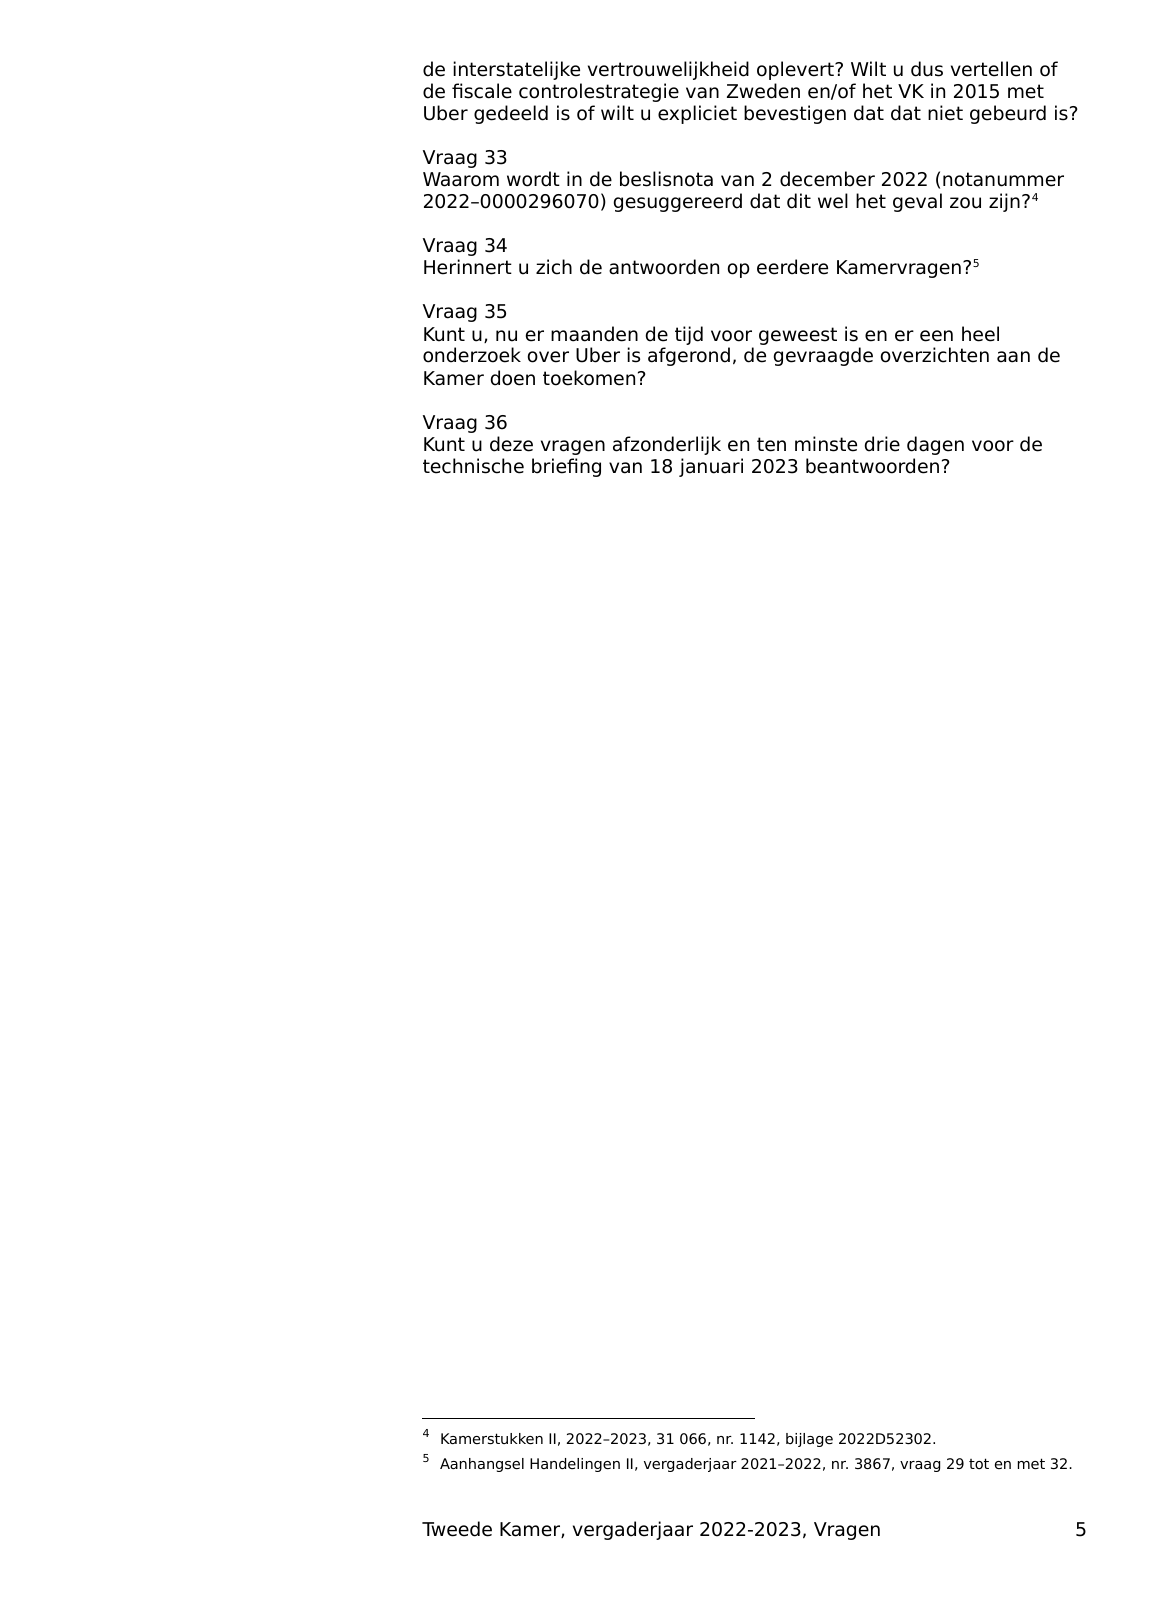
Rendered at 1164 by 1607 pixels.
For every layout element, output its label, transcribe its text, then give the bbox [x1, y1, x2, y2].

text Herinnert u zich de antwoorden op eerdere Kamervragen? [422, 257, 1087, 279]
text Aanhangsel Handelingen II, vergaderjaar 2021–2022, nr. 3867, vraag 29 tot en met 32. [422, 1452, 1087, 1474]
text Kamerstukken II, 2022–2023, 31 066, nr. 1142, bijlage 2022D52302. [422, 1427, 1087, 1449]
text Vraag 33 [422, 147, 1087, 169]
text Vraag 34 [422, 235, 1087, 257]
text Kunt u deze vragen afzonderlijk en ten minste drie dagen voor de technische briefing van 18 januari 2023 beantwoorden? [422, 433, 1087, 477]
text Vraag 35 [422, 301, 1087, 323]
text Waarom wordt in de beslisnota van 2 december 2022 (notanummer 2022–0000296070) gesuggereerd dat dit wel het geval zou zijn? [422, 169, 1087, 213]
text Vraag 36 [422, 412, 1087, 433]
text de interstatelijke vertrouwelijkheid oplevert? Wilt u dus vertellen of de fiscale controlestrategie van Zweden en/of het VK in 2015 met Uber gedeeld is of wilt u expliciet bevestigen dat dat niet gebeurd is? [422, 59, 1087, 125]
text Kunt u, nu er maanden de tijd voor geweest is en er een heel onderzoek over Uber is afgerond, de gevraagde overzichten aan de Kamer doen toekomen? [422, 323, 1087, 389]
